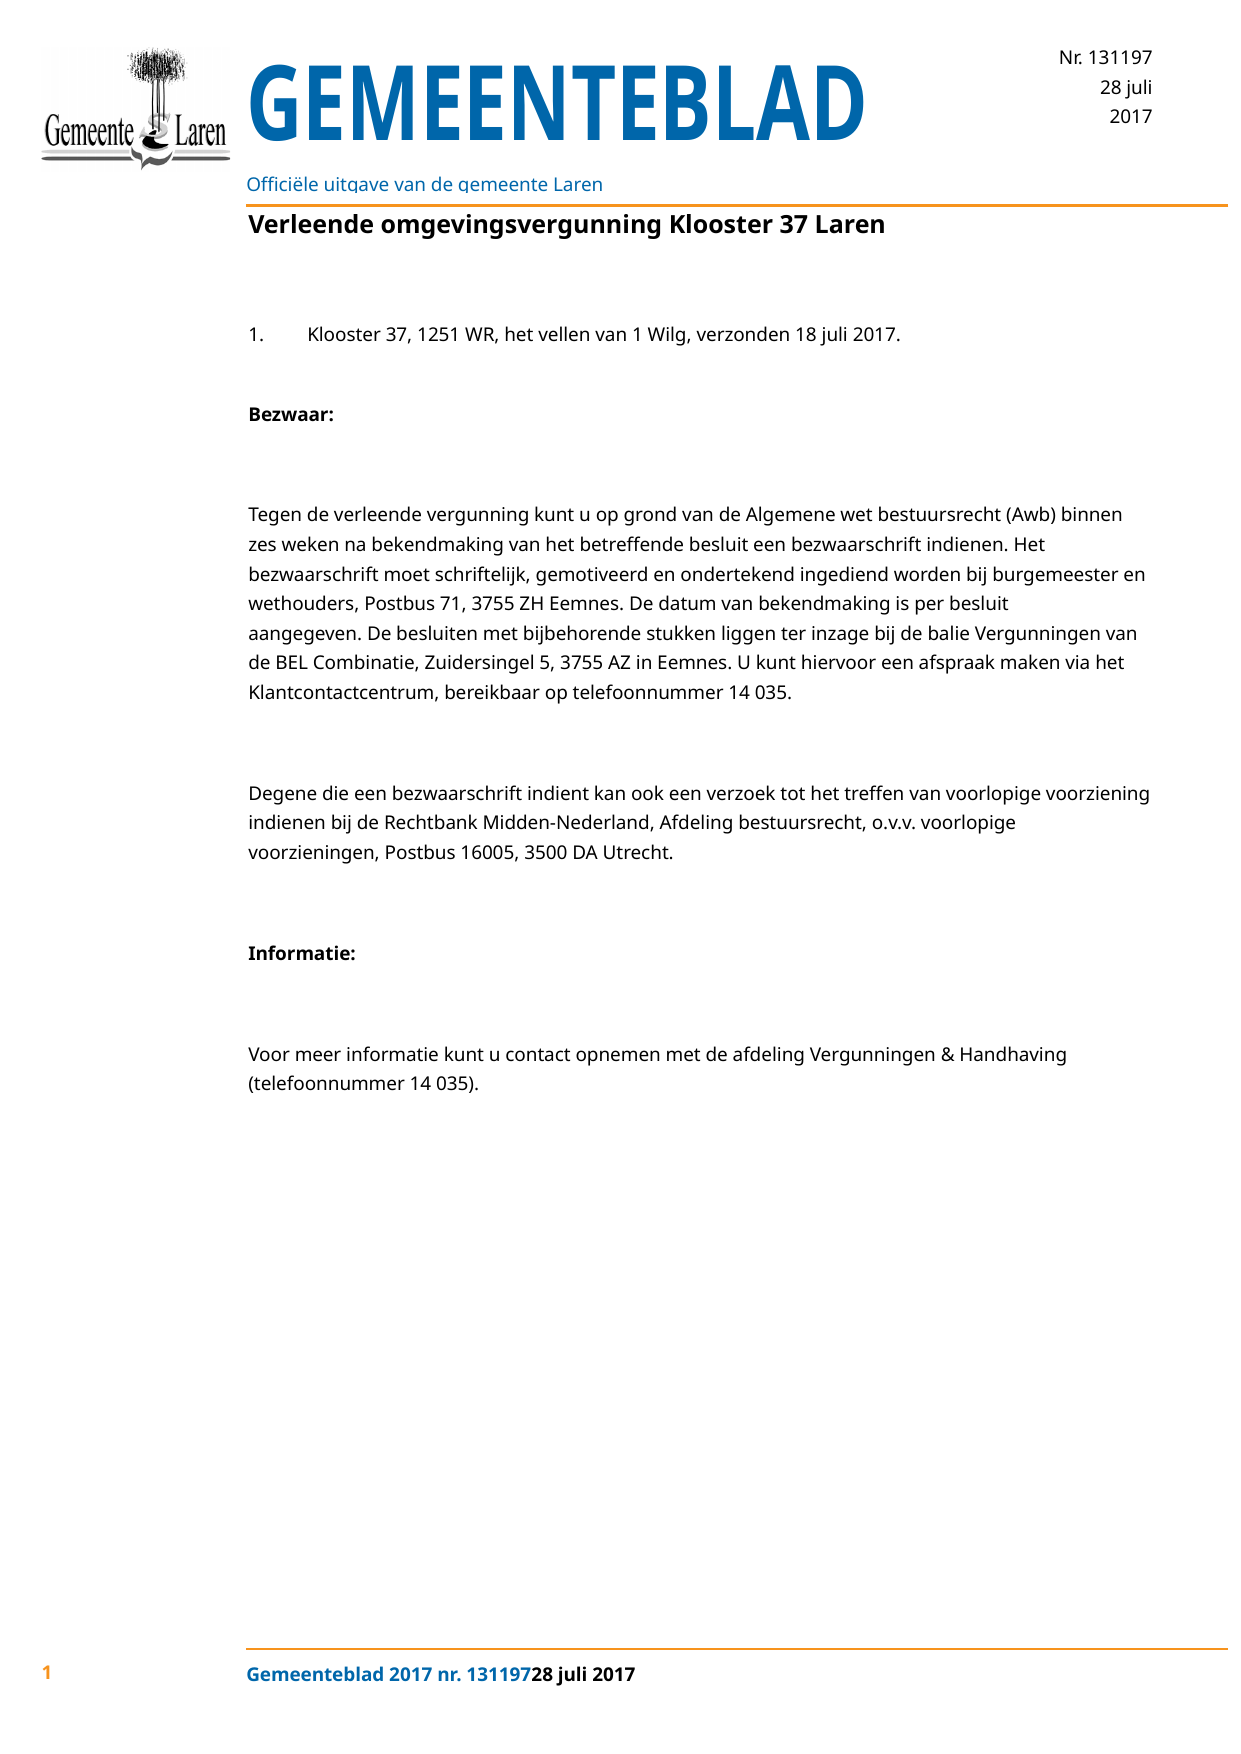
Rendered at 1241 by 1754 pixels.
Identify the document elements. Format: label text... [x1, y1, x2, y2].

list Klooster 37, 1251 WR, het vellen van 1 Wilg, verzonden 18 juli 2017. [248, 321, 1152, 346]
text Bezwaar: [248, 401, 1152, 426]
text Degene die een bezwaarschrift indient kan ook een verzoek tot het treffen van voorlopige voorziening indienen bij de Rechtbank Midden-Nederland, Afdeling bestuursrecht, o.v.v. voorlopige voorzieningen, Postbus 16005, 3500 DA Utrecht. [248, 780, 1152, 865]
picture [41, 47, 231, 172]
text Verleende omgevingsvergunning Klooster 37 Laren [248, 207, 1152, 241]
text Informatie: [248, 940, 1152, 966]
text Voor meer informatie kunt u contact opnemen met de afdeling Vergunningen & Handhaving (telefoonnummer 14 035). [248, 1041, 1152, 1096]
text Tegen de verleende vergunning kunt u op grond van de Algemene wet bestuursrecht (Awb) binnen zes weken na bekendmaking van het betreffende besluit een bezwaarschrift indienen. Het bezwaarschrift moet schriftelijk, gemotiveerd en ondertekend ingediend worden bij burgemeester en wethouders, Postbus 71, 3755 ZH Eemnes. De datum van bekendmaking is per besluit aangegeven. De besluiten met bijbehorende stukken liggen ter inzage bij de balie Vergunningen van de BEL Combinatie, Zuidersingel 5, 3755 AZ in Eemnes. U kunt hiervoor een afspraak maken via het Klantcontactcentrum, bereikbaar op telefoonnummer 14 035. [248, 502, 1152, 705]
